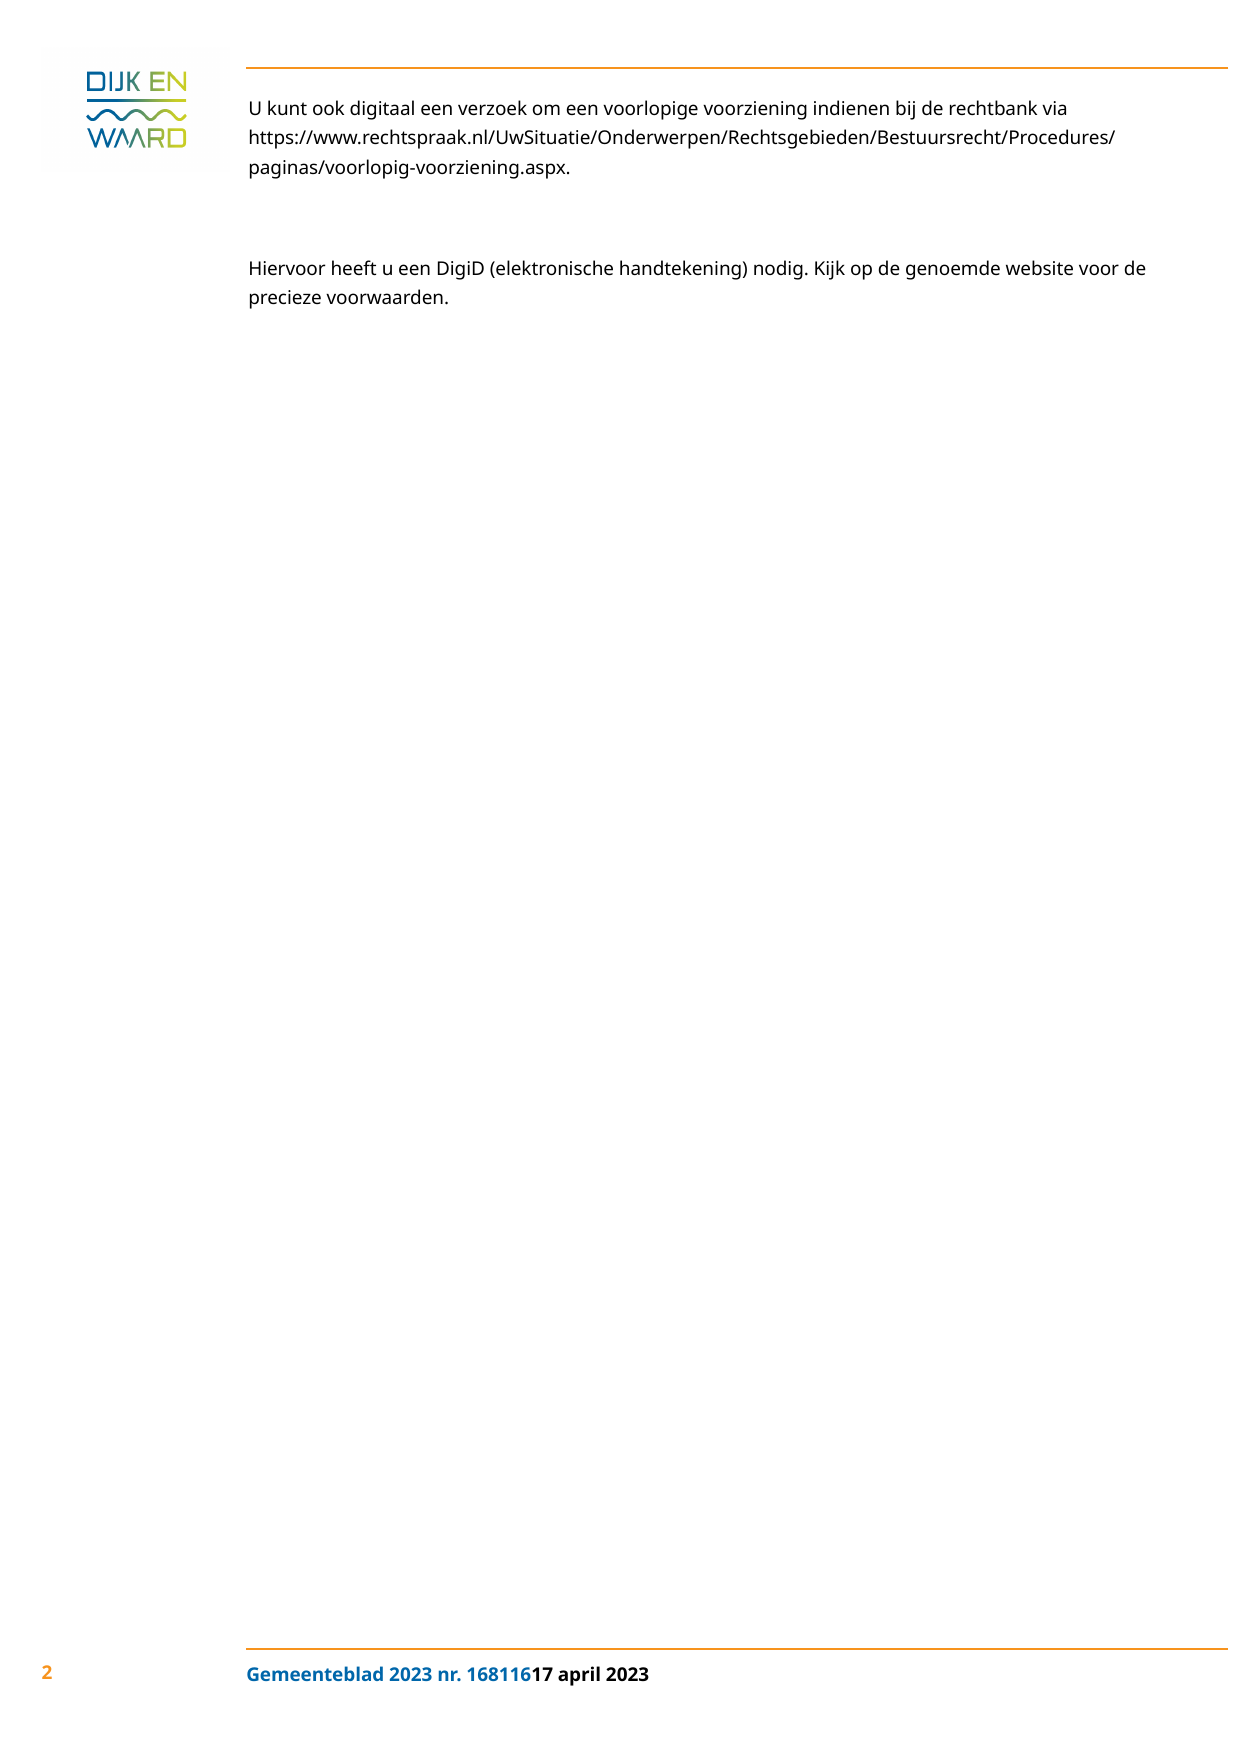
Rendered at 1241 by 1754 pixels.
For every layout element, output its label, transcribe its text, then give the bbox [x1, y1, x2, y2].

picture [41, 47, 231, 172]
text Hiervoor heeft u een DigiD (elektronische handtekening) nodig. Kijk op de genoemde website voor de precieze voorwaarden. [248, 255, 1152, 310]
text U kunt ook digitaal een verzoek om een voorlopige voorziening indienen bij de rechtbank via https://www.rechtspraak.nl/UwSituatie/Onderwerpen/Rechtsgebieden/Bestuursrecht/Procedures/paginas/voorlopig-voorziening.aspx. [248, 95, 1152, 180]
